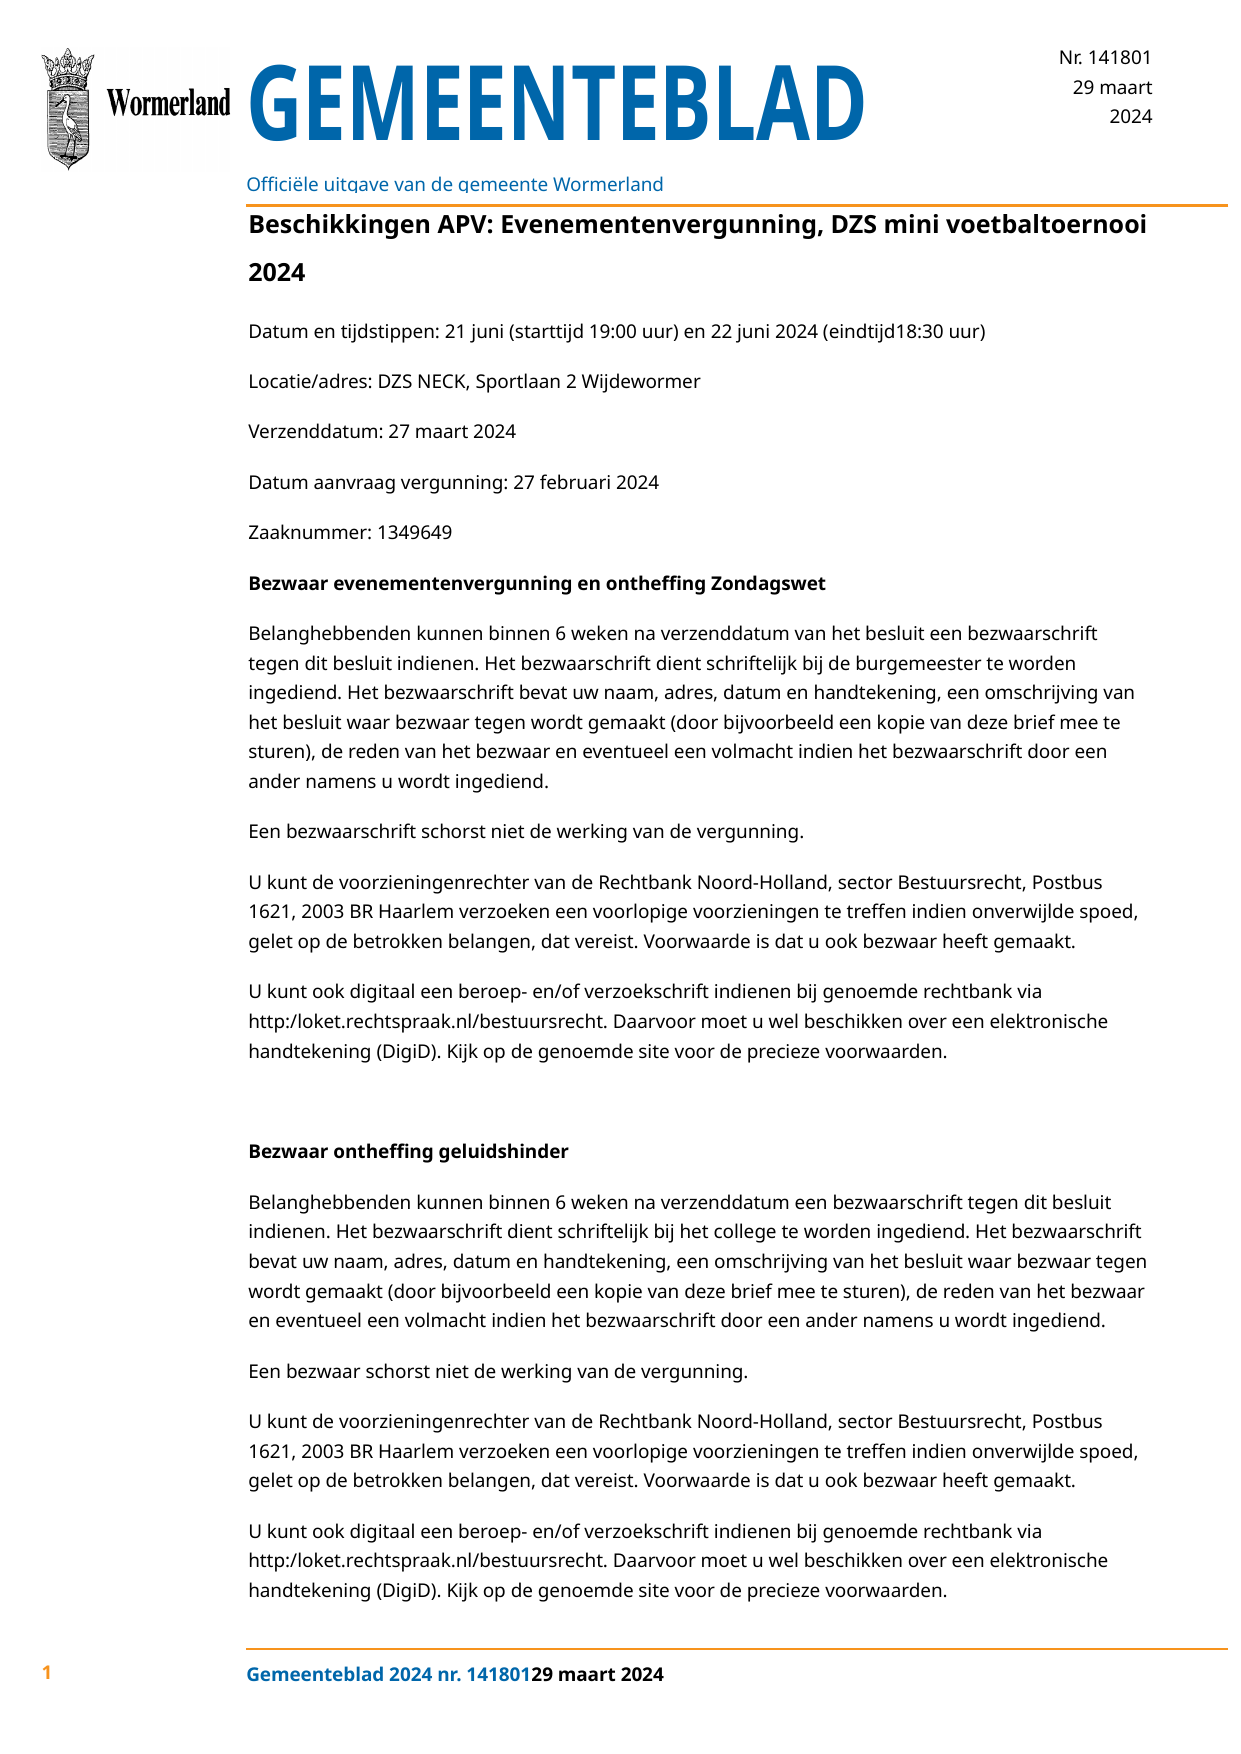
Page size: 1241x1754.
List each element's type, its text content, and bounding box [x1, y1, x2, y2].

text Datum en tijdstippen: 21 juni (starttijd 19:00 uur) en 22 juni 2024 (eindtijd18:30 uur) [248, 318, 1152, 344]
text Belanghebbenden kunnen binnen 6 weken na verzenddatum van het besluit een bezwaarschrift tegen dit besluit indienen. Het bezwaarschrift dient schriftelijk bij de burgemeester te worden ingediend. Het bezwaarschrift bevat uw naam, adres, datum en handtekening, een omschrijving van het besluit waar bezwaar tegen wordt gemaakt (door bijvoorbeeld een kopie van deze brief mee te sturen), de reden van het bezwaar en eventueel een volmacht indien het bezwaarschrift door een ander namens u wordt ingediend. [248, 620, 1152, 794]
text Een bezwaarschrift schorst niet de werking van de vergunning. [248, 819, 1152, 844]
text Bezwaar ontheffing geluidshinder [248, 1139, 1152, 1164]
text U kunt de voorzieningenrechter van de Rechtbank Noord-Holland, sector Bestuursrecht, Postbus 1621, 2003 BR Haarlem verzoeken een voorlopige voorzieningen te treffen indien onverwijlde spoed, gelet op de betrokken belangen, dat vereist. Voorwaarde is dat u ook bezwaar heeft gemaakt. [248, 1408, 1152, 1493]
text Datum aanvraag vergunning: 27 februari 2024 [248, 469, 1152, 495]
text Bezwaar evenementenvergunning en ontheffing Zondagswet [248, 570, 1152, 596]
text Een bezwaar schorst niet de werking van de vergunning. [248, 1358, 1152, 1384]
text U kunt de voorzieningenrechter van de Rechtbank Noord-Holland, sector Bestuursrecht, Postbus 1621, 2003 BR Haarlem verzoeken een voorlopige voorzieningen te treffen indien onverwijlde spoed, gelet op de betrokken belangen, dat vereist. Voorwaarde is dat u ook bezwaar heeft gemaakt. [248, 869, 1152, 954]
text U kunt ook digitaal een beroep- en/of verzoekschrift indienen bij genoemde rechtbank via http:/loket.rechtspraak.nl/bestuursrecht. Daarvoor moet u wel beschikken over een elektronische handtekening (DigiD). Kijk op de genoemde site voor de precieze voorwaarden. [248, 1518, 1152, 1603]
text Verzenddatum: 27 maart 2024 [248, 419, 1152, 444]
text Belanghebbenden kunnen binnen 6 weken na verzenddatum een bezwaarschrift tegen dit besluit indienen. Het bezwaarschrift dient schriftelijk bij het college te worden ingediend. Het bezwaarschrift bevat uw naam, adres, datum en handtekening, een omschrijving van het besluit waar bezwaar tegen wordt gemaakt (door bijvoorbeeld een kopie van deze brief mee te sturen), de reden van het bezwaar en eventueel een volmacht indien het bezwaarschrift door een ander namens u wordt ingediend. [248, 1189, 1152, 1333]
text U kunt ook digitaal een beroep- en/of verzoekschrift indienen bij genoemde rechtbank via http:/loket.rechtspraak.nl/bestuursrecht. Daarvoor moet u wel beschikken over een elektronische handtekening (DigiD). Kijk op de genoemde site voor de precieze voorwaarden. [248, 979, 1152, 1064]
text Locatie/adres: DZS NECK, Sportlaan 2 Wijdewormer [248, 368, 1152, 394]
picture [41, 47, 231, 172]
text Zaaknummer: 1349649 [248, 519, 1152, 545]
text Beschikkingen APV: Evenementenvergunning, DZS mini voetbaltoernooi 2024 [248, 207, 1152, 288]
